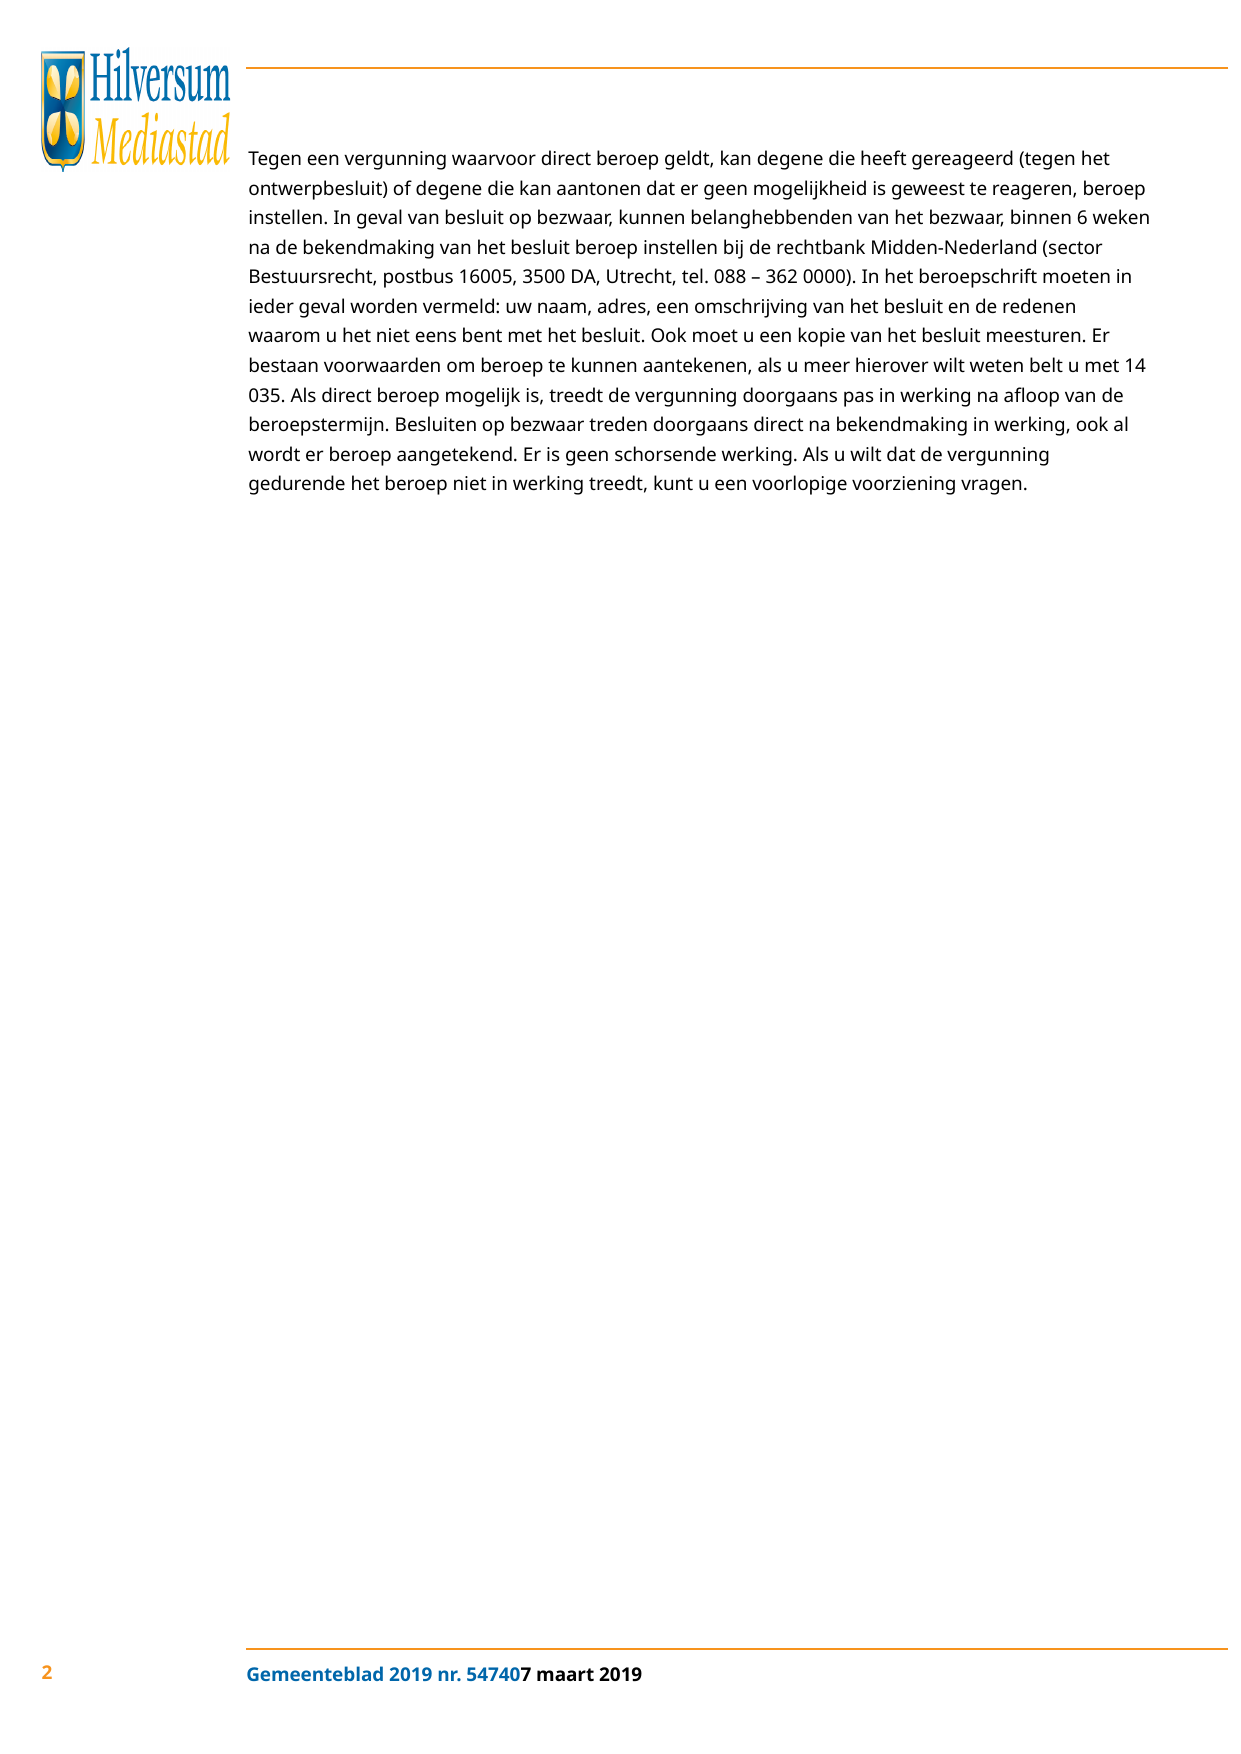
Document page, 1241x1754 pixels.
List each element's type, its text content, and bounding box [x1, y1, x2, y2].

text Tegen een vergunning waarvoor direct beroep geldt, kan degene die heeft gereageerd (tegen het ontwerpbesluit) of degene die kan aantonen dat er geen mogelijkheid is geweest te reageren, beroep instellen. In geval van besluit op bezwaar, kunnen belanghebbenden van het bezwaar, binnen 6 weken na de bekendmaking van het besluit beroep instellen bij de rechtbank Midden-Nederland (sector Bestuursrecht, postbus 16005, 3500 DA, Utrecht, tel. 088 – 362 0000). In het beroepschrift moeten in ieder geval worden vermeld: uw naam, adres, een omschrijving van het besluit en de redenen waarom u het niet eens bent met het besluit. Ook moet u een kopie van het besluit meesturen. Er bestaan voorwaarden om beroep te kunnen aantekenen, als u meer hierover wilt weten belt u met 14 035. Als direct beroep mogelijk is, treedt de vergunning doorgaans pas in werking na afloop van de beroepstermijn. Besluiten op bezwaar treden doorgaans direct na bekendmaking in werking, ook al wordt er beroep aangetekend. Er is geen schorsende werking. Als u wilt dat de vergunning gedurende het beroep niet in werking treedt, kunt u een voorlopige voorziening vragen. [248, 145, 1152, 496]
picture [41, 47, 231, 172]
